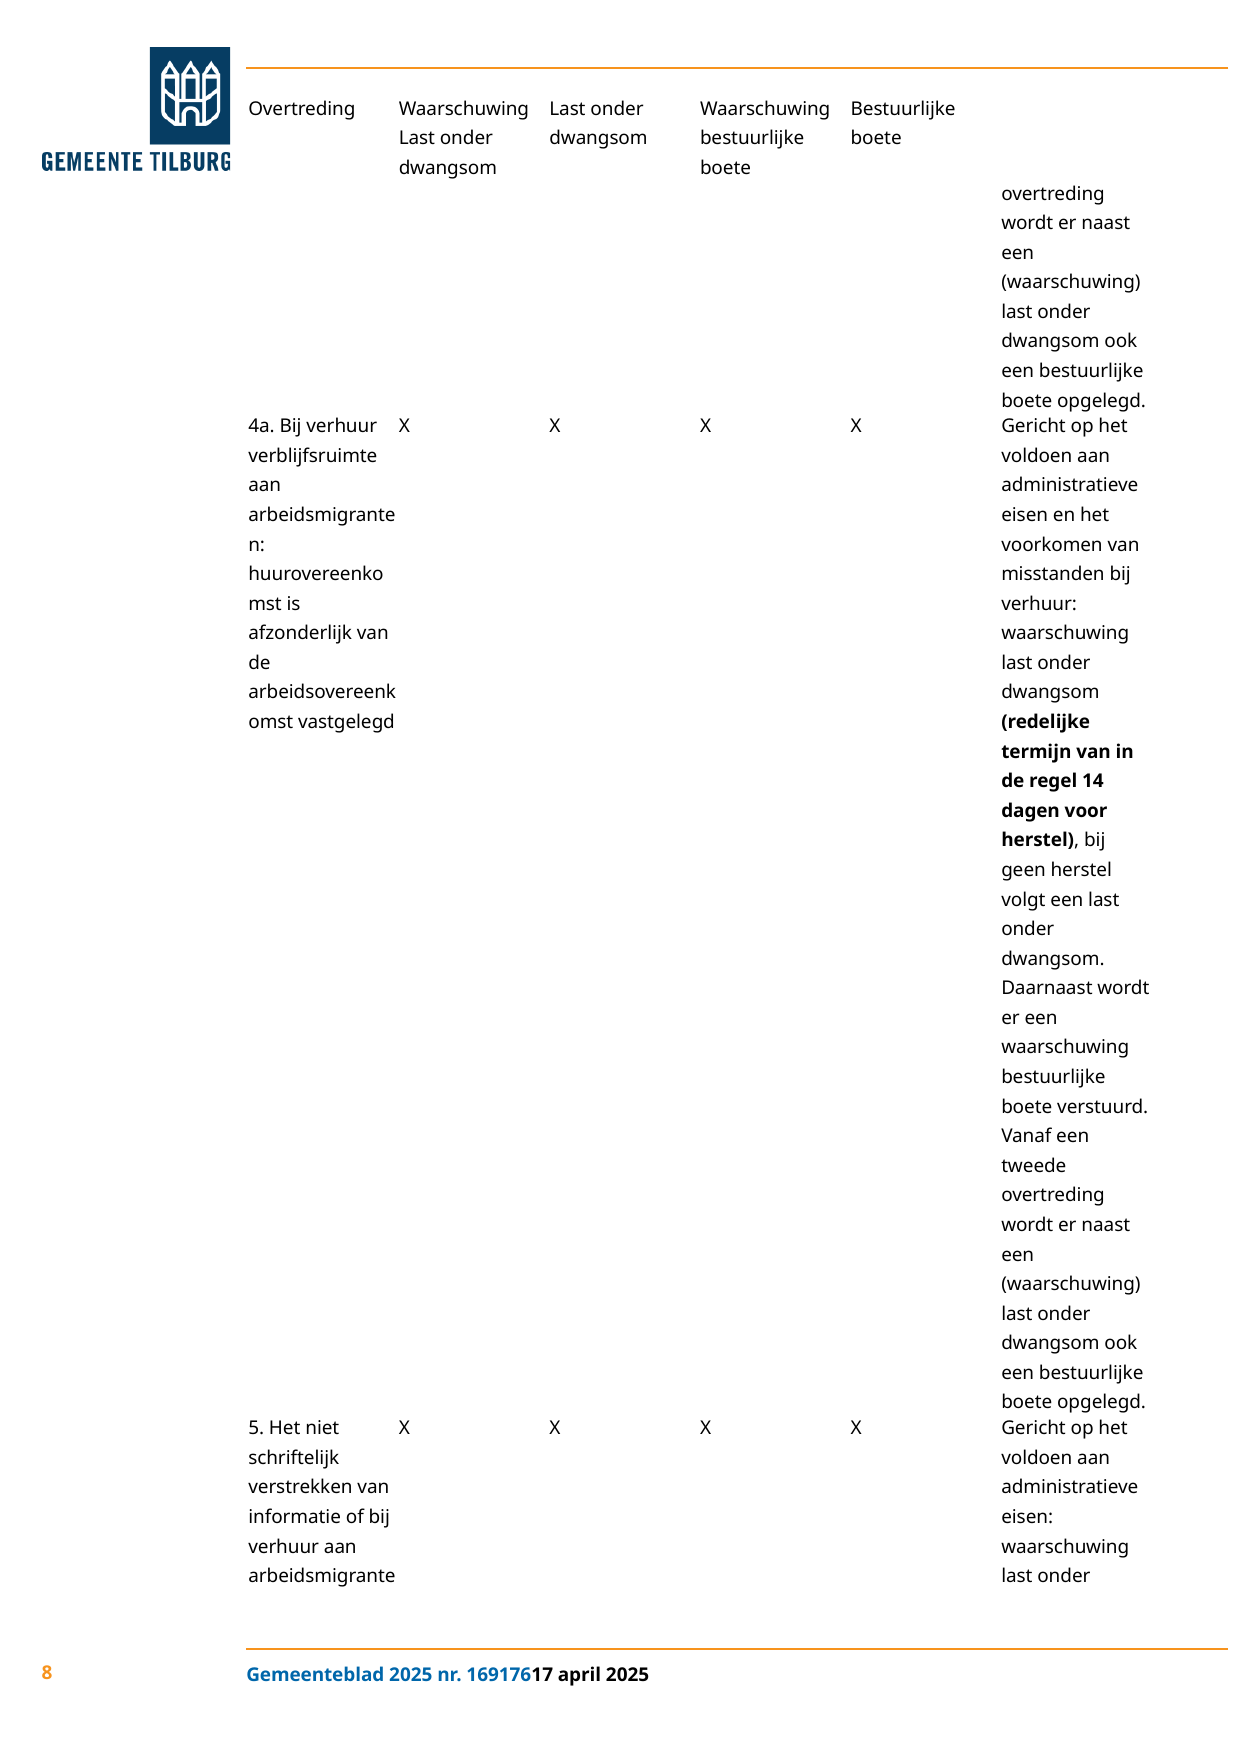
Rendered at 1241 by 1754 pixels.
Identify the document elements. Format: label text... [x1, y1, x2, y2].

table_cell 5. Het niet schriftelijk verstrekken van informatie of bij verhuur aan arbeidsmigrante [248, 1415, 398, 1588]
table_header Overtreding [248, 95, 398, 180]
table_cell [700, 180, 850, 412]
table_header Waarschuwing Last onder dwangsom [399, 95, 549, 180]
table_cell X [850, 413, 1001, 1414]
table_cell X [549, 1415, 700, 1588]
table_header [1001, 95, 1152, 180]
table_cell X [700, 413, 850, 1414]
table_header Waarschuwing bestuurlijke boete [700, 95, 850, 180]
table_cell X [399, 1415, 549, 1588]
picture [41, 47, 231, 172]
table_cell X [399, 413, 549, 1414]
table_cell X [549, 413, 700, 1414]
table_cell X [850, 1415, 1001, 1588]
table_cell [248, 180, 398, 412]
table_cell 4a. Bij verhuur verblijfsruimte aan arbeidsmigranten: huurovereenkomst is afzonderlijk van de arbeidsovereenkomst vastgelegd [248, 413, 398, 1414]
table_cell X [700, 1415, 850, 1588]
table_cell overtreding wordt er naast een (waarschuwing) last onder dwangsom ook een bestuurlijke boete opgelegd. [1001, 180, 1152, 412]
table_cell Gericht op het voldoen aan administratieve eisen en het voorkomen van misstanden bij verhuur: waarschuwing last onder dwangsom (redelijke termijn van in de regel 14 dagen voor herstel), bij geen herstel volgt een last onder dwangsom. Daarnaast wordt er een waarschuwing bestuurlijke boete verstuurd. Vanaf een tweede overtreding wordt er naast een (waarschuwing) last onder dwangsom ook een bestuurlijke boete opgelegd. [1001, 413, 1152, 1414]
table_header Last onder dwangsom [549, 95, 700, 180]
table_cell [549, 180, 700, 412]
table_header Bestuurlijke boete [850, 95, 1001, 180]
table_cell [399, 180, 549, 412]
table_cell Gericht op het voldoen aan administratieve eisen: waarschuwing last onder [1001, 1415, 1152, 1588]
table_cell [850, 180, 1001, 412]
